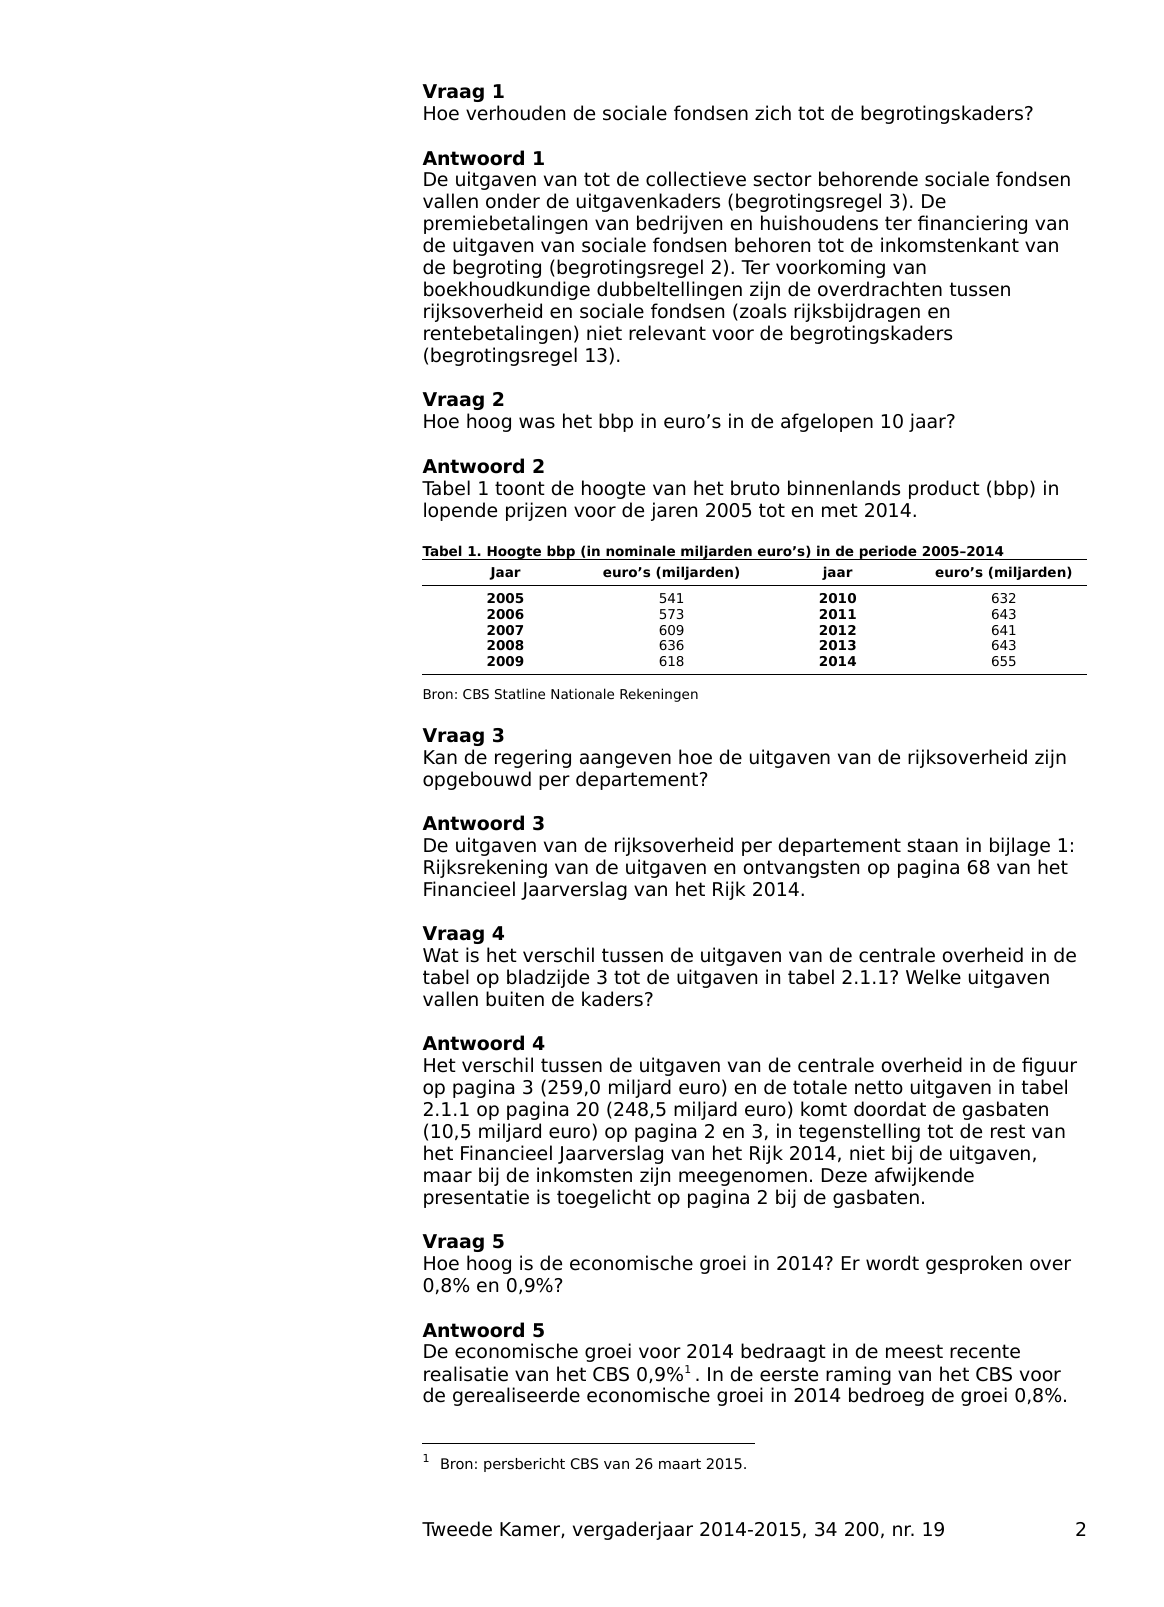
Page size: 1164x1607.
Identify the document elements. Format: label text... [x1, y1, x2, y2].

table_cell 541 [588, 586, 754, 607]
text Vraag 4 [422, 923, 1087, 945]
table_cell euro’s (miljarden) [588, 560, 754, 585]
table_cell 2011 [754, 607, 921, 622]
table_cell 655 [921, 654, 1087, 674]
text Vraag 3 [422, 725, 1087, 747]
text Vraag 2 [422, 389, 1087, 411]
table_cell 2005 [422, 586, 588, 607]
table_cell 2012 [754, 623, 921, 638]
text De uitgaven van de rijksoverheid per departement staan in bijlage 1: Rijksrekening van de uitgaven en ontvangsten op pagina 68 van het Financieel Jaarverslag van het Rijk 2014. [422, 835, 1087, 901]
text Hoe hoog is de economische groei in 2014? Er wordt gesproken over 0,8% en 0,9%? [422, 1253, 1087, 1297]
table_cell 2009 [422, 654, 588, 674]
table_cell 632 [921, 586, 1087, 607]
table_cell 2010 [754, 586, 921, 607]
table_cell 618 [588, 654, 754, 674]
table_cell 2013 [754, 638, 921, 654]
text Antwoord 4 [422, 1033, 1087, 1055]
text Hoe verhouden de sociale fondsen zich tot de begrotingskaders? [422, 103, 1087, 125]
table_cell Bron: CBS Statline Nationale Rekeningen [422, 675, 1087, 703]
text Antwoord 2 [422, 456, 1087, 477]
text Antwoord 5 [422, 1319, 1087, 1341]
table_cell 2008 [422, 638, 588, 654]
text Antwoord 1 [422, 147, 1087, 169]
text Kan de regering aangeven hoe de uitgaven van de rijksoverheid zijn opgebouwd per departement? [422, 747, 1087, 791]
text Antwoord 3 [422, 813, 1087, 835]
text Vraag 5 [422, 1231, 1087, 1253]
table_cell 2007 [422, 623, 588, 638]
table_header Tabel 1. Hoogte bbp (in nominale miljarden euro’s) in de periode 2005–2014 [422, 543, 1087, 559]
text Hoe hoog was het bbp in euro’s in de afgelopen 10 jaar? [422, 411, 1087, 433]
text Wat is het verschil tussen de uitgaven van de centrale overheid in de tabel op bladzijde 3 tot de uitgaven in tabel 2.1.1? Welke uitgaven vallen buiten de kaders? [422, 945, 1087, 1011]
table_cell Jaar [422, 560, 588, 585]
table_cell 573 [588, 607, 754, 622]
table_cell 2014 [754, 654, 921, 674]
text Het verschil tussen de uitgaven van de centrale overheid in de figuur op pagina 3 (259,0 miljard euro) en de totale netto uitgaven in tabel 2.1.1 op pagina 20 (248,5 miljard euro) komt doordat de gasbaten (10,5 miljard euro) op pagina 2 en 3, in tegenstelling tot de rest van het Financieel Jaarverslag van het Rijk 2014, niet bij de uitgaven, maar bij de inkomsten zijn meegenomen. Deze afwijkende presentatie is toegelicht op pagina 2 bij de gasbaten. [422, 1055, 1087, 1209]
table_cell euro’s (miljarden) [921, 560, 1087, 585]
table_cell 2006 [422, 607, 588, 622]
text De uitgaven van tot de collectieve sector behorende sociale fondsen vallen onder de uitgavenkaders (begrotingsregel 3). De premiebetalingen van bedrijven en huishoudens ter financiering van de uitgaven van sociale fondsen behoren tot de inkomstenkant van de begroting (begrotingsregel 2). Ter voorkoming van boekhoudkundige dubbeltellingen zijn de overdrachten tussen rijksoverheid en sociale fondsen (zoals rijksbijdragen en rentebetalingen) niet relevant voor de begrotingskaders (begrotingsregel 13). [422, 169, 1087, 367]
text Bron: persbericht CBS van 26 maart 2015. [422, 1452, 1087, 1474]
table_cell 609 [588, 623, 754, 638]
text Vraag 1 [422, 81, 1087, 103]
text De economische groei voor 2014 bedraagt in de meest recente realisatie van het CBS 0,9%. In de eerste raming van het CBS voor de gerealiseerde economische groei in 2014 bedroeg de groei 0,8%. [422, 1341, 1087, 1407]
table_cell 641 [921, 623, 1087, 638]
table_cell jaar [754, 560, 921, 585]
table_cell 643 [921, 638, 1087, 654]
table_cell 636 [588, 638, 754, 654]
table_cell 643 [921, 607, 1087, 622]
text Tabel 1 toont de hoogte van het bruto binnenlands product (bbp) in lopende prijzen voor de jaren 2005 tot en met 2014. [422, 477, 1087, 521]
